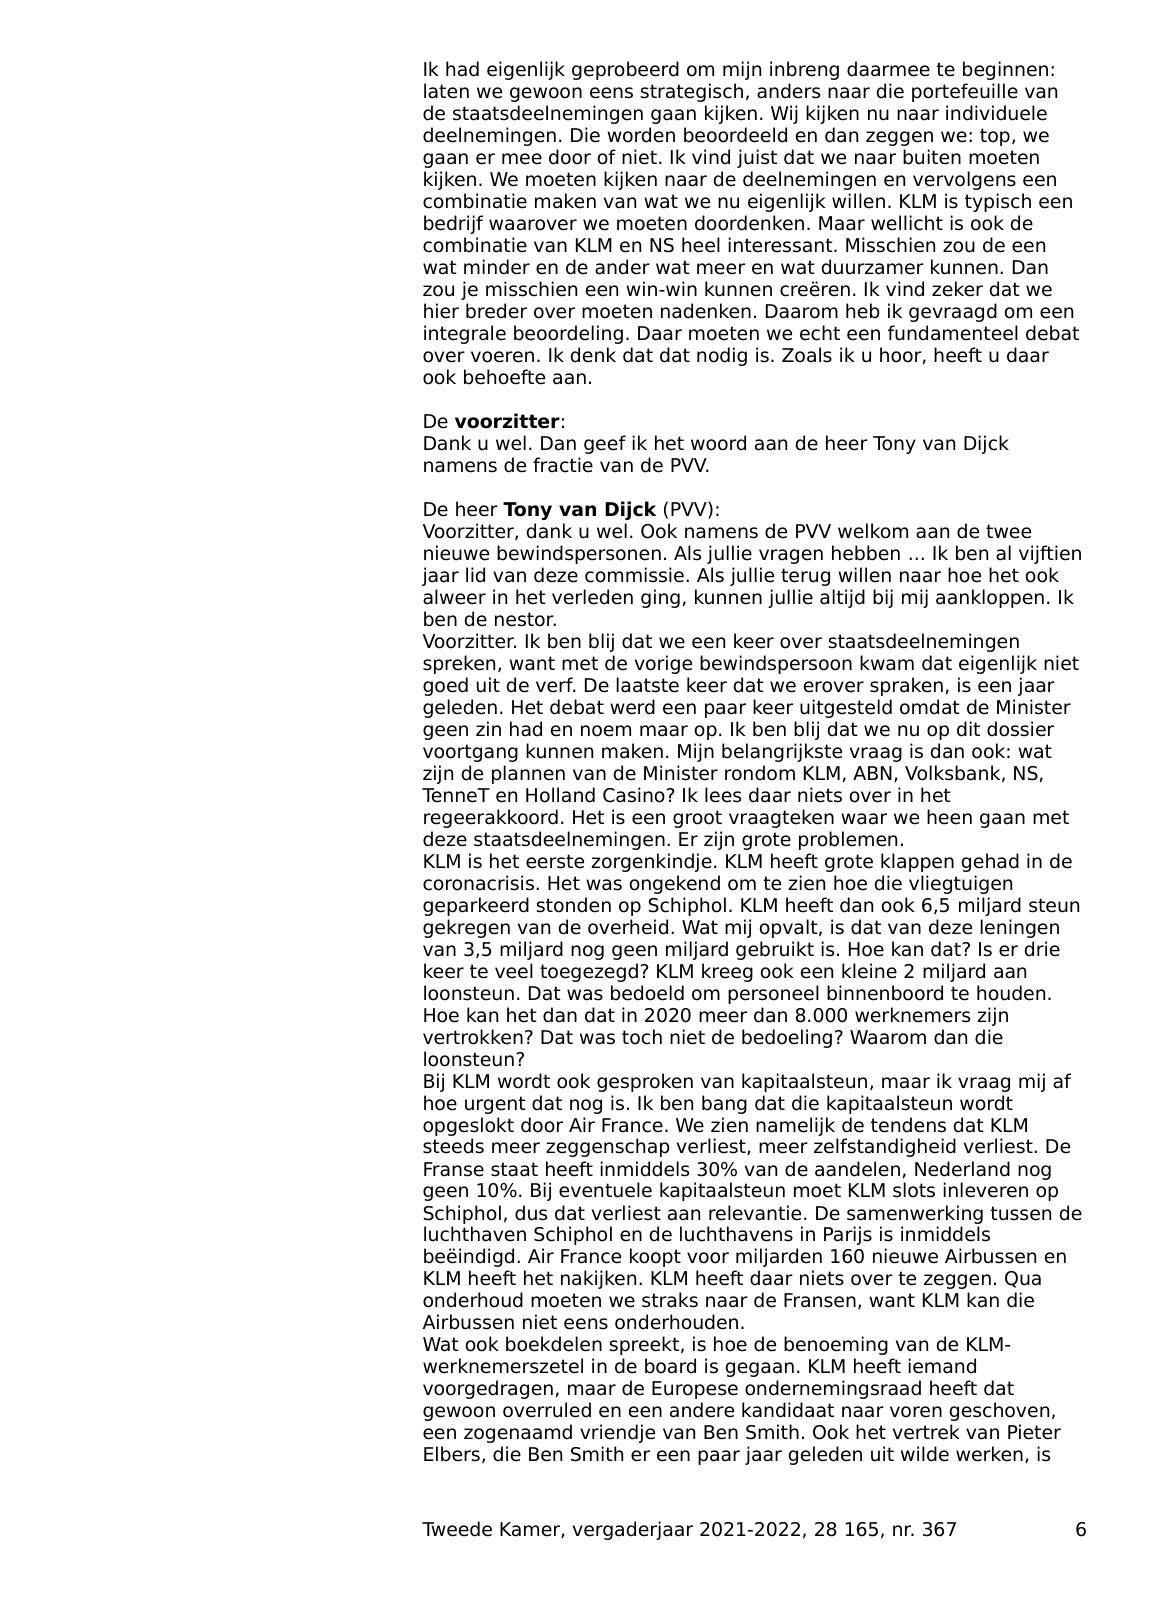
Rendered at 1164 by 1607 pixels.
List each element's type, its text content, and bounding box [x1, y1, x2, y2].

text Ik had eigenlijk geprobeerd om mijn inbreng daarmee te beginnen: laten we gewoon eens strategisch, anders naar die portefeuille van de staatsdeelnemingen gaan kijken. Wij kijken nu naar individuele deelnemingen. Die worden beoordeeld en dan zeggen we: top, we gaan er mee door of niet. Ik vind juist dat we naar buiten moeten kijken. We moeten kijken naar de deelnemingen en vervolgens een combinatie maken van wat we nu eigenlijk willen. KLM is typisch een bedrijf waarover we moeten doordenken. Maar wellicht is ook de combinatie van KLM en NS heel interessant. Misschien zou de een wat minder en de ander wat meer en wat duurzamer kunnen. Dan zou je misschien een win-win kunnen creëren. Ik vind zeker dat we hier breder over moeten nadenken. Daarom heb ik gevraagd om een integrale beoordeling. Daar moeten we echt een fundamenteel debat over voeren. Ik denk dat dat nodig is. Zoals ik u hoor, heeft u daar ook behoefte aan. [422, 59, 1087, 389]
text De voorzitter: [422, 411, 1087, 433]
text Voorzitter. Ik ben blij dat we een keer over staatsdeelnemingen spreken, want met de vorige bewindspersoon kwam dat eigenlijk niet goed uit de verf. De laatste keer dat we erover spraken, is een jaar geleden. Het debat werd een paar keer uitgesteld omdat de Minister geen zin had en noem maar op. Ik ben blij dat we nu op dit dossier voortgang kunnen maken. Mijn belangrijkste vraag is dan ook: wat zijn de plannen van de Minister rondom KLM, ABN, Volksbank, NS, TenneT en Holland Casino? Ik lees daar niets over in het regeerakkoord. Het is een groot vraagteken waar we heen gaan met deze staatsdeelnemingen. Er zijn grote problemen. [422, 631, 1087, 851]
text Bij KLM wordt ook gesproken van kapitaalsteun, maar ik vraag mij af hoe urgent dat nog is. Ik ben bang dat die kapitaalsteun wordt opgeslokt door Air France. We zien namelijk de tendens dat KLM steeds meer zeggenschap verliest, meer zelfstandigheid verliest. De Franse staat heeft inmiddels 30% van de aandelen, Nederland nog geen 10%. Bij eventuele kapitaalsteun moet KLM slots inleveren op Schiphol, dus dat verliest aan relevantie. De samenwerking tussen de luchthaven Schiphol en de luchthavens in Parijs is inmiddels beëindigd. Air France koopt voor miljarden 160 nieuwe Airbussen en KLM heeft het nakijken. KLM heeft daar niets over te zeggen. Qua onderhoud moeten we straks naar de Fransen, want KLM kan die Airbussen niet eens onderhouden. [422, 1071, 1087, 1334]
text Voorzitter, dank u wel. Ook namens de PVV welkom aan de twee nieuwe bewindspersonen. Als jullie vragen hebben ... Ik ben al vijftien jaar lid van deze commissie. Als jullie terug willen naar hoe het ook alweer in het verleden ging, kunnen jullie altijd bij mij aankloppen. Ik ben de nestor. [422, 521, 1087, 631]
text Dank u wel. Dan geef ik het woord aan de heer Tony van Dijck namens de fractie van de PVV. [422, 433, 1087, 477]
text KLM is het eerste zorgenkindje. KLM heeft grote klappen gehad in de coronacrisis. Het was ongekend om te zien hoe die vliegtuigen geparkeerd stonden op Schiphol. KLM heeft dan ook 6,5 miljard steun gekregen van de overheid. Wat mij opvalt, is dat van deze leningen van 3,5 miljard nog geen miljard gebruikt is. Hoe kan dat? Is er drie keer te veel toegezegd? KLM kreeg ook een kleine 2 miljard aan loonsteun. Dat was bedoeld om personeel binnenboord te houden. Hoe kan het dan dat in 2020 meer dan 8.000 werknemers zijn vertrokken? Dat was toch niet de bedoeling? Waarom dan die loonsteun? [422, 851, 1087, 1071]
text Wat ook boekdelen spreekt, is hoe de benoeming van de KLM-werknemerszetel in de board is gegaan. KLM heeft iemand voorgedragen, maar de Europese ondernemingsraad heeft dat gewoon overruled en een andere kandidaat naar voren geschoven, een zogenaamd vriendje van Ben Smith. Ook het vertrek van Pieter Elbers, die Ben Smith er een paar jaar geleden uit wilde werken, is [422, 1334, 1087, 1466]
text De heer Tony van Dijck (PVV): [422, 499, 1087, 521]
